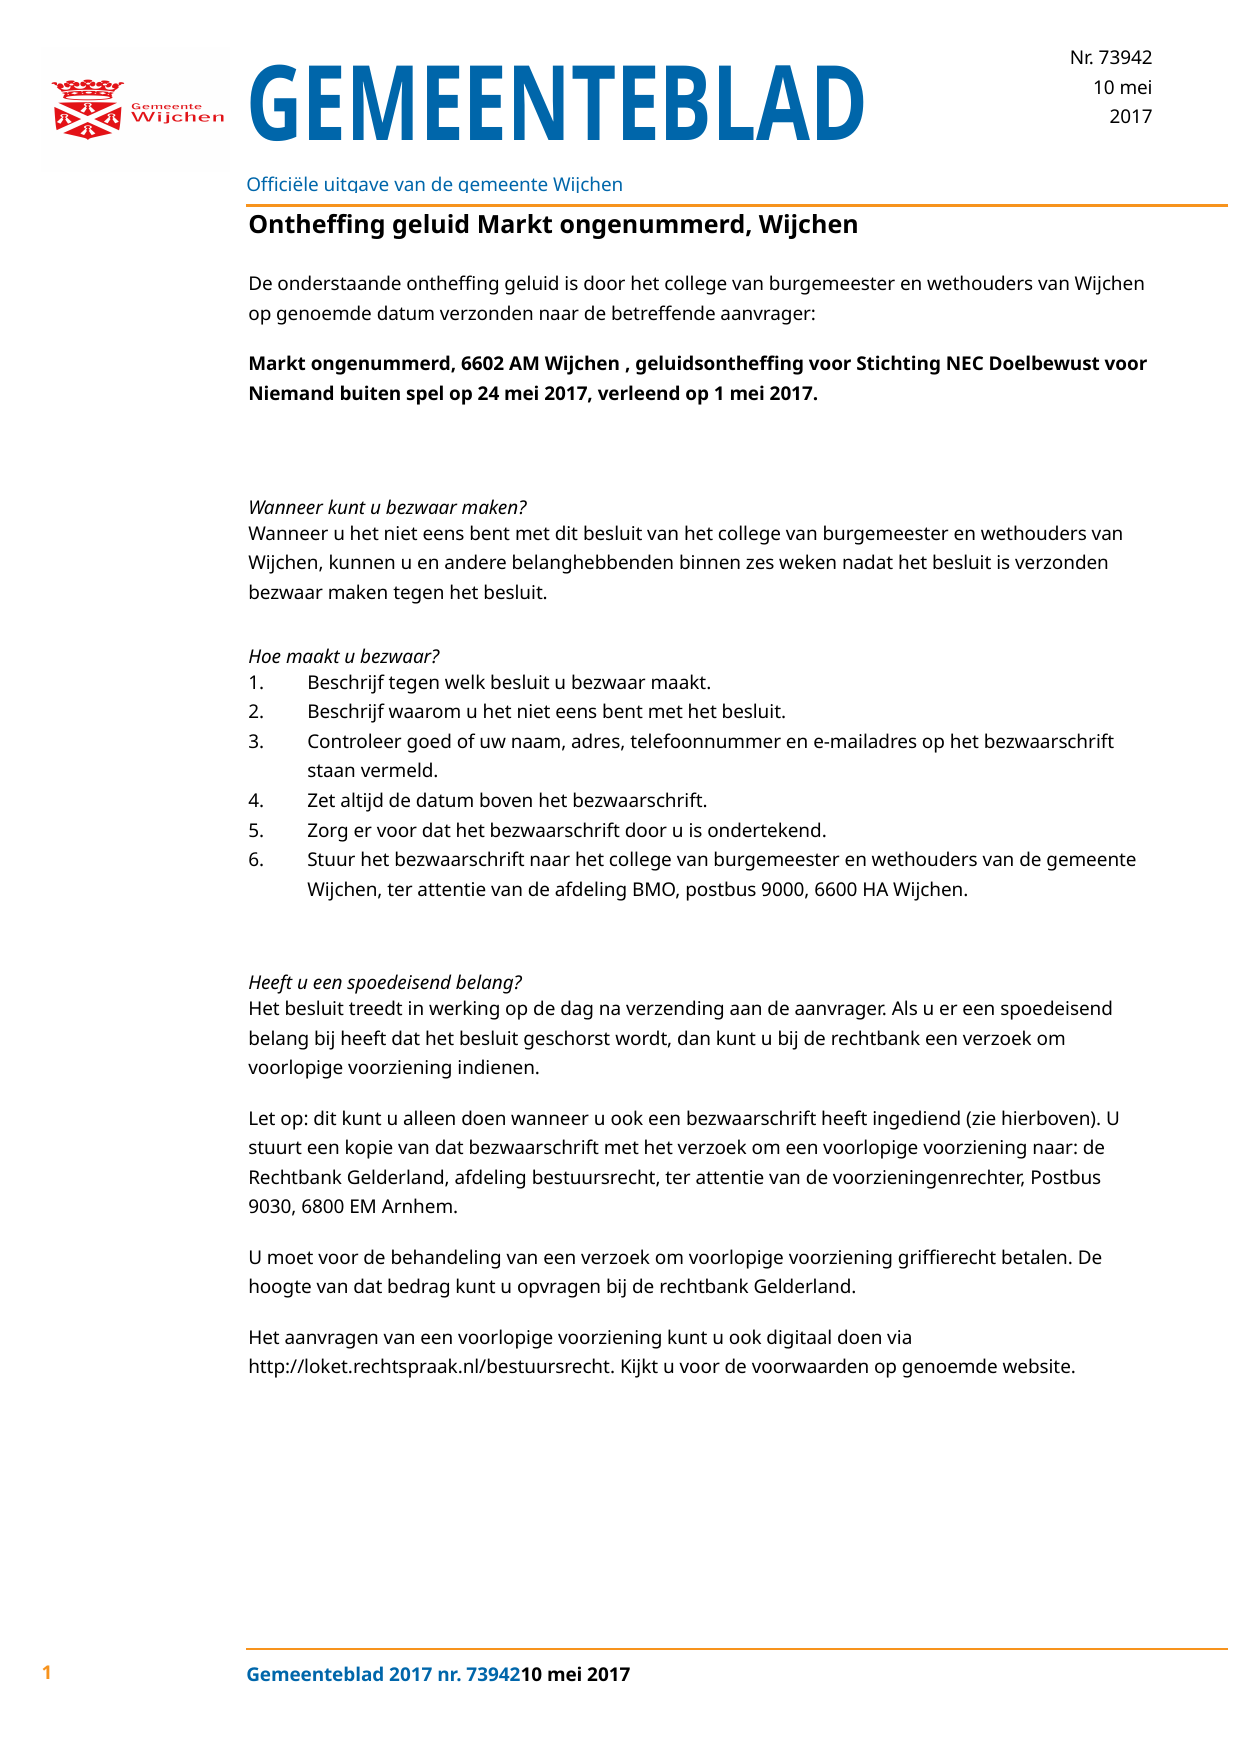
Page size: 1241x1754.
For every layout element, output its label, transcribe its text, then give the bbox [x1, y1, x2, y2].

text Ontheffing geluid Markt ongenummerd, Wijchen [248, 207, 1152, 241]
list Stuur het bezwaarschrift naar het college van burgemeester en wethouders van de gemeente Wijchen, ter attentie van de afdeling BMO, postbus 9000, 6600 HA Wijchen. [248, 846, 1152, 902]
text Heeft u een spoedeisend belang? [248, 969, 1152, 995]
text Markt ongenummerd, 6602 AM Wijchen , geluidsontheffing voor Stichting NEC Doelbewust voor Niemand buiten spel op 24 mei 2017, verleend op 1 mei 2017. [248, 350, 1152, 406]
text U moet voor de behandeling van een verzoek om voorlopige voorziening griffierecht betalen. De hoogte van dat bedrag kunt u opvragen bij de rechtbank Gelderland. [248, 1244, 1152, 1299]
text Het besluit treedt in werking op de dag na verzending aan de aanvrager. Als u er een spoedeisend belang bij heeft dat het besluit geschorst wordt, dan kunt u bij de rechtbank een verzoek om voorlopige voorziening indienen. [248, 995, 1152, 1080]
text De onderstaande ontheffing geluid is door het college van burgemeester en wethouders van Wijchen op genoemde datum verzonden naar de betreffende aanvrager: [248, 270, 1152, 326]
picture [41, 47, 231, 172]
list Zorg er voor dat het bezwaarschrift door u is ondertekend. [248, 817, 1152, 842]
list Beschrijf waarom u het niet eens bent met het besluit. [248, 698, 1152, 724]
text Hoe maakt u bezwaar? [248, 643, 1152, 669]
list Beschrijf tegen welk besluit u bezwaar maakt. [248, 669, 1152, 694]
text Wanneer kunt u bezwaar maken? [248, 494, 1152, 520]
text Let op: dit kunt u alleen doen wanneer u ook een bezwaarschrift heeft ingediend (zie hierboven). U stuurt een kopie van dat bezwaarschrift met het verzoek om een voorlopige voorziening naar: de Rechtbank Gelderland, afdeling bestuursrecht, ter attentie van de voorzieningenrechter, Postbus 9030, 6800 EM Arnhem. [248, 1105, 1152, 1219]
list Controleer goed of uw naam, adres, telefoonnummer en e-mailadres op het bezwaarschrift staan vermeld. [248, 728, 1152, 783]
list Zet altijd de datum boven het bezwaarschrift. [248, 787, 1152, 813]
text Het aanvragen van een voorlopige voorziening kunt u ook digitaal doen via http://loket.rechtspraak.nl/bestuursrecht. Kijkt u voor de voorwaarden op genoemde website. [248, 1324, 1152, 1379]
text Wanneer u het niet eens bent met dit besluit van het college van burgemeester en wethouders van Wijchen, kunnen u en andere belanghebbenden binnen zes weken nadat het besluit is verzonden bezwaar maken tegen het besluit. [248, 520, 1152, 605]
